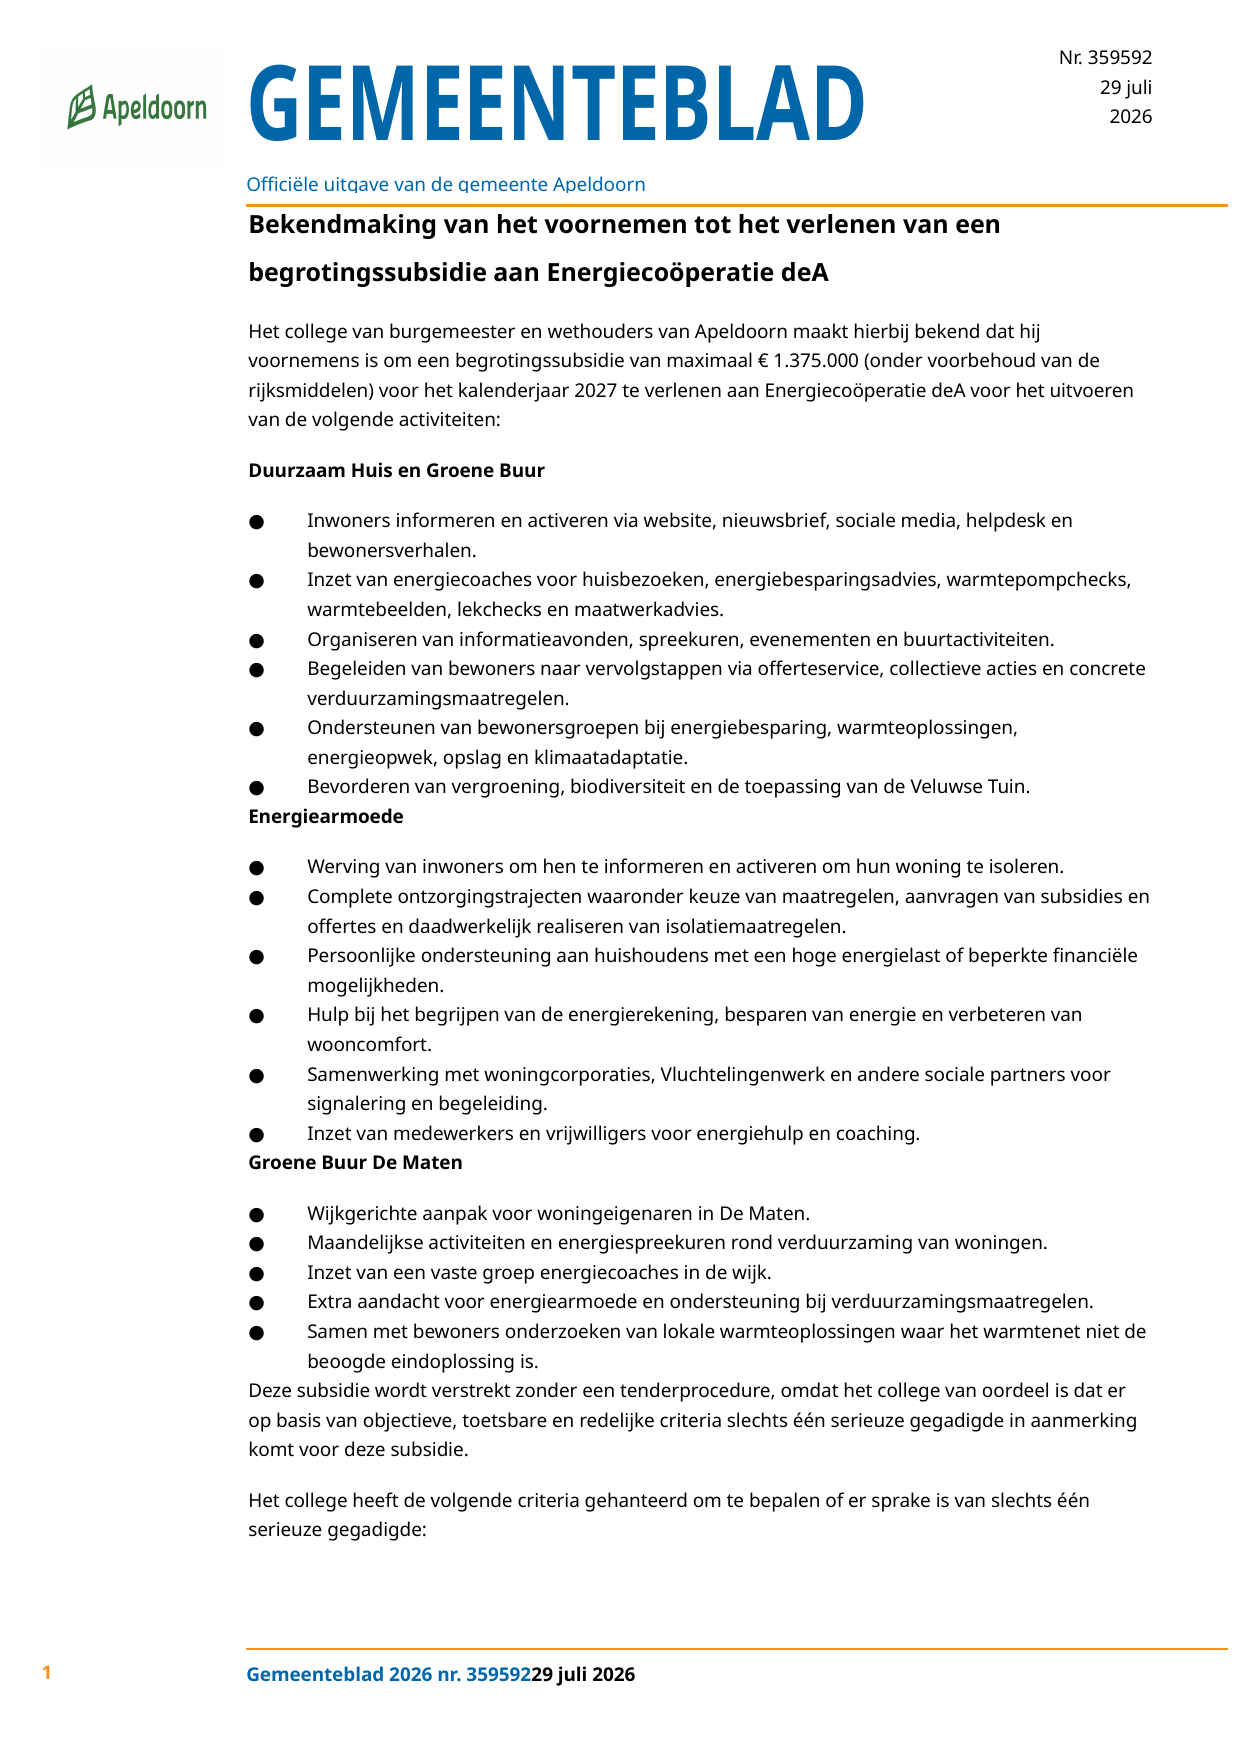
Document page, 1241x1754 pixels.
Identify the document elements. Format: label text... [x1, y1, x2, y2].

text Deze subsidie wordt verstrekt zonder een tenderprocedure, omdat het college van oordeel is dat er op basis van objectieve, toetsbare en redelijke criteria slechts één serieuze gegadigde in aanmerking komt voor deze subsidie. [248, 1377, 1152, 1462]
list Bevorderen van vergroening, biodiversiteit en de toepassing van de Veluwse Tuin. [248, 774, 1152, 799]
list Complete ontzorgingstrajecten waaronder keuze van maatregelen, aanvragen van subsidies en offertes en daadwerkelijk realiseren van isolatiemaatregelen. [248, 883, 1152, 939]
list Hulp bij het begrijpen van de energierekening, besparen van energie en verbeteren van wooncomfort. [248, 1002, 1152, 1057]
list Extra aandacht voor energiearmoede en ondersteuning bij verduurzamingsmaatregelen. [248, 1289, 1152, 1314]
list Inwoners informeren en activeren via website, nieuwsbrief, sociale media, helpdesk en bewonersverhalen. [248, 507, 1152, 563]
list Wijkgerichte aanpak voor woningeigenaren in De Maten. [248, 1200, 1152, 1226]
list Maandelijkse activiteiten en energiespreekuren rond verduurzaming van woningen. [248, 1229, 1152, 1255]
text Het college van burgemeester en wethouders van Apeldoorn maakt hierbij bekend dat hij voornemens is om een begrotingssubsidie van maximaal € 1.375.000 (onder voorbehoud van de rijksmiddelen) voor het kalenderjaar 2027 te verlenen aan Energiecoöperatie deA voor het uitvoeren van de volgende activiteiten: [248, 318, 1152, 432]
text Groene Buur De Maten [248, 1149, 1152, 1175]
list Werving van inwoners om hen te informeren en activeren om hun woning te isoleren. [248, 854, 1152, 879]
list Inzet van energiecoaches voor huisbezoeken, energiebesparingsadvies, warmtepompchecks, warmtebeelden, lekchecks en maatwerkadvies. [248, 567, 1152, 622]
list Ondersteunen van bewonersgroepen bij energiebesparing, warmteoplossingen, energieopwek, opslag en klimaatadaptatie. [248, 714, 1152, 770]
text Bekendmaking van het voornemen tot het verlenen van een begrotingssubsidie aan Energiecoöperatie deA [248, 207, 1152, 288]
text Het college heeft de volgende criteria gehanteerd om te bepalen of er sprake is van slechts één serieuze gegadigde: [248, 1487, 1152, 1542]
list Samenwerking met woningcorporaties, Vluchtelingenwerk en andere sociale partners voor signalering en begeleiding. [248, 1061, 1152, 1116]
list Inzet van medewerkers en vrijwilligers voor energiehulp en coaching. [248, 1120, 1152, 1146]
list Begeleiden van bewoners naar vervolgstappen via offerteservice, collectieve acties en concrete verduurzamingsmaatregelen. [248, 655, 1152, 711]
list Organiseren van informatieavonden, spreekuren, evenementen en buurtactiviteiten. [248, 626, 1152, 652]
picture [41, 47, 231, 172]
text Energiearmoede [248, 803, 1152, 829]
list Samen met bewoners onderzoeken van lokale warmteoplossingen waar het warmtenet niet de beoogde eindoplossing is. [248, 1318, 1152, 1374]
list Persoonlijke ondersteuning aan huishoudens met een hoge energielast of beperkte financiële mogelijkheden. [248, 942, 1152, 998]
text Duurzaam Huis en Groene Buur [248, 457, 1152, 483]
list Inzet van een vaste groep energiecoaches in de wijk. [248, 1259, 1152, 1285]
